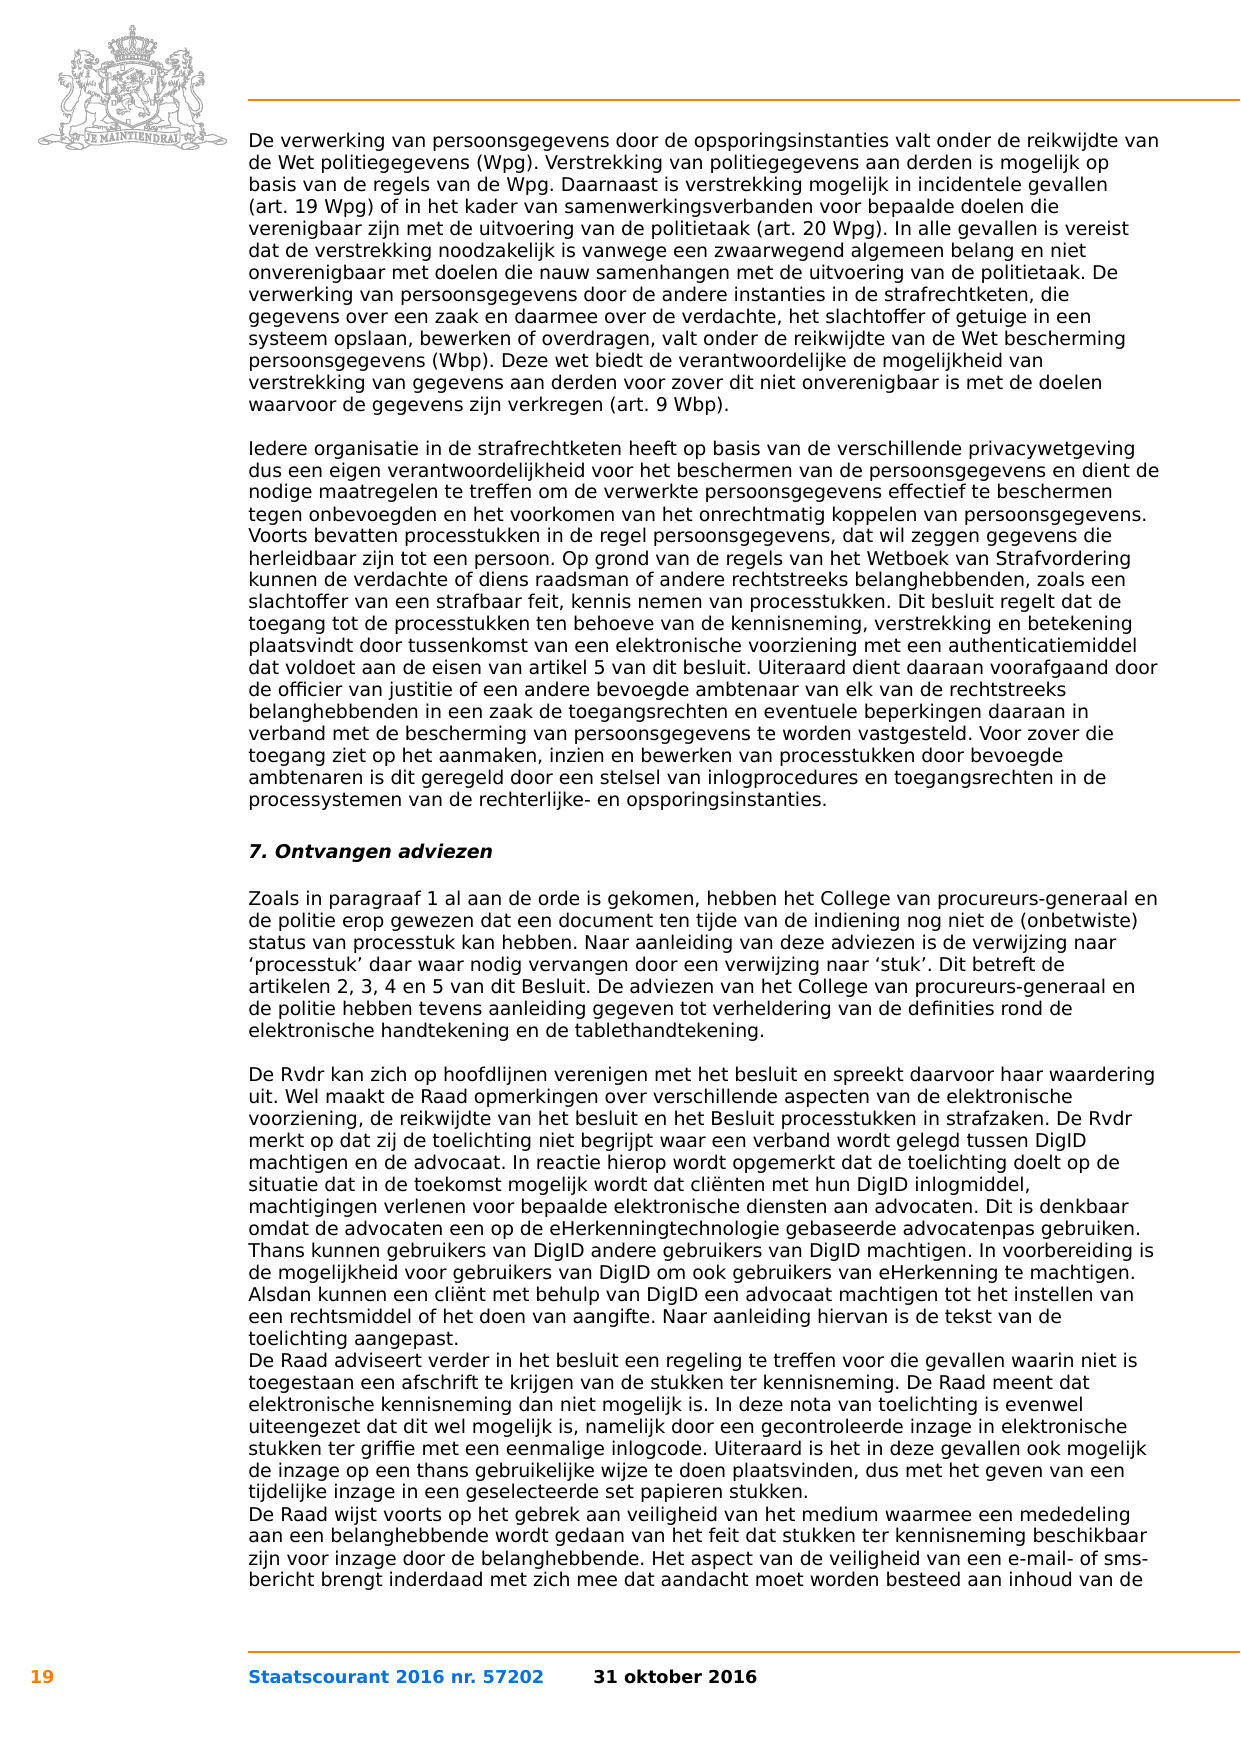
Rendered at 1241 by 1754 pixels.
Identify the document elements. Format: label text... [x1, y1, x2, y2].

text De verwerking van persoonsgegevens door de opsporingsinstanties valt onder de reikwijdte van de Wet politiegegevens (Wpg). Verstrekking van politiegegevens aan derden is mogelijk op basis van de regels van de Wpg. Daarnaast is verstrekking mogelijk in incidentele gevallen (art. 19 Wpg) of in het kader van samenwerkingsverbanden voor bepaalde doelen die verenigbaar zijn met de uitvoering van de politietaak (art. 20 Wpg). In alle gevallen is vereist dat de verstrekking noodzakelijk is vanwege een zwaarwegend algemeen belang en niet onverenigbaar met doelen die nauw samenhangen met de uitvoering van de politietaak. De verwerking van persoonsgegevens door de andere instanties in de strafrechtketen, die gegevens over een zaak en daarmee over de verdachte, het slachtoffer of getuige in een systeem opslaan, bewerken of overdragen, valt onder de reikwijdte van de Wet bescherming persoonsgegevens (Wbp). Deze wet biedt de verantwoordelijke de mogelijkheid van verstrekking van gegevens aan derden voor zover dit niet onverenigbaar is met de doelen waarvoor de gegevens zijn verkregen (art. 9 Wbp). [248, 130, 1163, 416]
picture [38, 25, 227, 150]
text De Rvdr kan zich op hoofdlijnen verenigen met het besluit en spreekt daarvoor haar waardering uit. Wel maakt de Raad opmerkingen over verschillende aspecten van de elektronische voorziening, de reikwijdte van het besluit en het Besluit processtukken in strafzaken. De Rvdr merkt op dat zij de toelichting niet begrijpt waar een verband wordt gelegd tussen DigID machtigen en de advocaat. In reactie hierop wordt opgemerkt dat de toelichting doelt op de situatie dat in de toekomst mogelijk wordt dat cliënten met hun DigID inlogmiddel, machtigingen verlenen voor bepaalde elektronische diensten aan advocaten. Dit is denkbaar omdat de advocaten een op de eHerkenningtechnologie gebaseerde advocatenpas gebruiken. Thans kunnen gebruikers van DigID andere gebruikers van DigID machtigen. In voorbereiding is de mogelijkheid voor gebruikers van DigID om ook gebruikers van eHerkenning te machtigen. Alsdan kunnen een cliënt met behulp van DigID een advocaat machtigen tot het instellen van een rechtsmiddel of het doen van aangifte. Naar aanleiding hiervan is de tekst van de toelichting aangepast. [248, 1064, 1163, 1349]
text De Raad adviseert verder in het besluit een regeling te treffen voor die gevallen waarin niet is toegestaan een afschrift te krijgen van de stukken ter kennisneming. De Raad meent dat elektronische kennisneming dan niet mogelijk is. In deze nota van toelichting is evenwel uiteengezet dat dit wel mogelijk is, namelijk door een gecontroleerde inzage in elektronische stukken ter griffie met een eenmalige inlogcode. Uiteraard is het in deze gevallen ook mogelijk de inzage op een thans gebruikelijke wijze te doen plaatsvinden, dus met het geven van een tijdelijke inzage in een geselecteerde set papieren stukken. [248, 1349, 1163, 1503]
subtitle 7. Ontvangen adviezen [248, 841, 1163, 863]
text Iedere organisatie in de strafrechtketen heeft op basis van de verschillende privacywetgeving dus een eigen verantwoordelijkheid voor het beschermen van de persoonsgegevens en dient de nodige maatregelen te treffen om de verwerkte persoonsgegevens effectief te beschermen tegen onbevoegden en het voorkomen van het onrechtmatig koppelen van persoonsgegevens. Voorts bevatten processtukken in de regel persoonsgegevens, dat wil zeggen gegevens die herleidbaar zijn tot een persoon. Op grond van de regels van het Wetboek van Strafvordering kunnen de verdachte of diens raadsman of andere rechtstreeks belanghebbenden, zoals een slachtoffer van een strafbaar feit, kennis nemen van processtukken. Dit besluit regelt dat de toegang tot de processtukken ten behoeve van de kennisneming, verstrekking en betekening plaatsvindt door tussenkomst van een elektronische voorziening met een authenticatiemiddel dat voldoet aan de eisen van artikel 5 van dit besluit. Uiteraard dient daaraan voorafgaand door de officier van justitie of een andere bevoegde ambtenaar van elk van de rechtstreeks belanghebbenden in een zaak de toegangsrechten en eventuele beperkingen daaraan in verband met de bescherming van persoonsgegevens te worden vastgesteld. Voor zover die toegang ziet op het aanmaken, inzien en bewerken van processtukken door bevoegde ambtenaren is dit geregeld door een stelsel van inlogprocedures en toegangsrechten in de processystemen van de rechterlijke- en opsporingsinstanties. [248, 437, 1163, 811]
text Zoals in paragraaf 1 al aan de orde is gekomen, hebben het College van procureurs-generaal en de politie erop gewezen dat een document ten tijde van de indiening nog niet de (onbetwiste) status van processtuk kan hebben. Naar aanleiding van deze adviezen is de verwijzing naar ‘processtuk’ daar waar nodig vervangen door een verwijzing naar ‘stuk’. Dit betreft de artikelen 2, 3, 4 en 5 van dit Besluit. De adviezen van het College van procureurs-generaal en de politie hebben tevens aanleiding gegeven tot verheldering van de definities rond de elektronische handtekening en de tablethandtekening. [248, 888, 1163, 1042]
text De Raad wijst voorts op het gebrek aan veiligheid van het medium waarmee een mededeling aan een belanghebbende wordt gedaan van het feit dat stukken ter kennisneming beschikbaar zijn voor inzage door de belanghebbende. Het aspect van de veiligheid van een e-mail- of sms-bericht brengt inderdaad met zich mee dat aandacht moet worden besteed aan inhoud van de [248, 1503, 1163, 1591]
